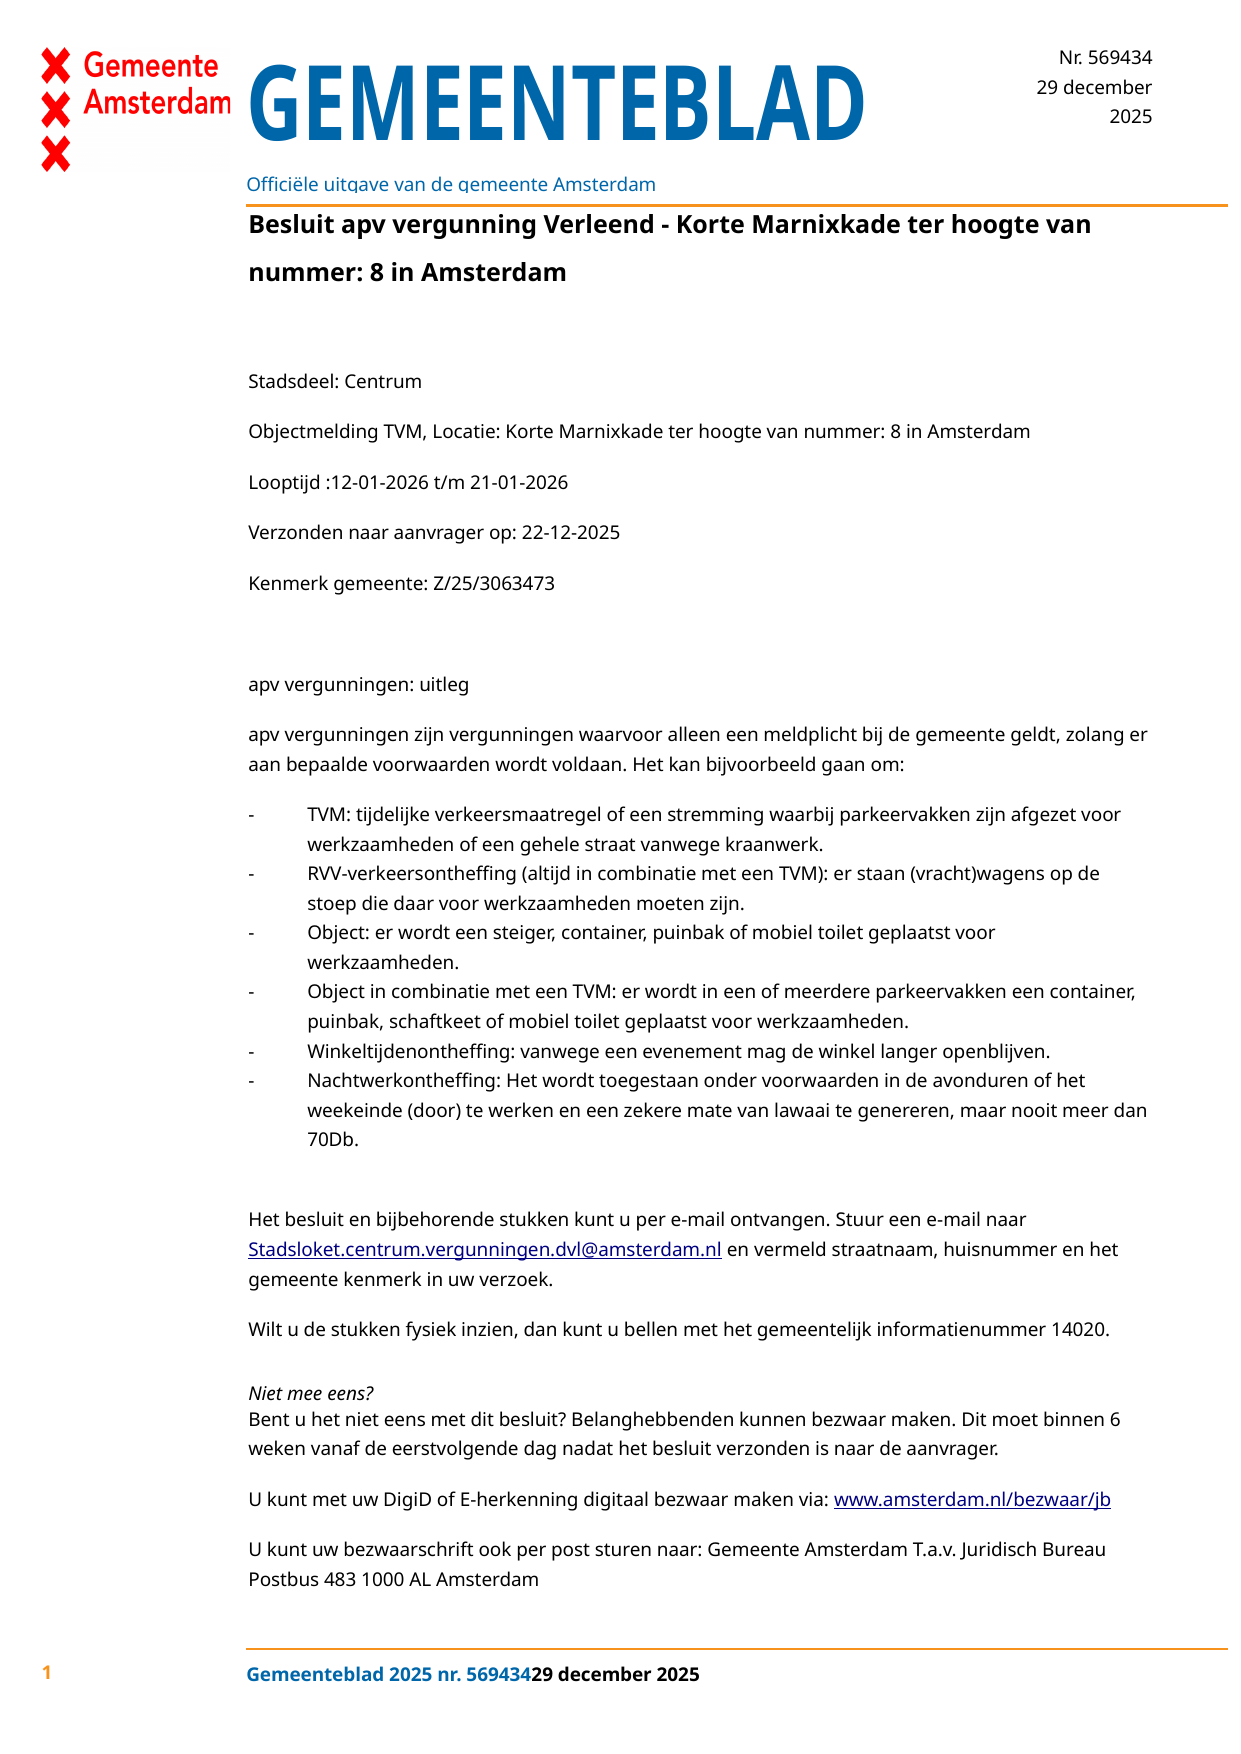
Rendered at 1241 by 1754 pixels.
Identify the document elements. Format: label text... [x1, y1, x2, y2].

text U kunt met uw DigiD of E-herkenning digitaal bezwaar maken via: www.amsterdam.nl/bezwaar/jb [248, 1486, 1152, 1512]
text apv vergunningen zijn vergunningen waarvoor alleen een meldplicht bij de gemeente geldt, zolang er aan bepaalde voorwaarden wordt voldaan. Het kan bijvoorbeeld gaan om: [248, 721, 1152, 777]
list Nachtwerkontheffing: Het wordt toegestaan onder voorwaarden in de avonduren of het weekeinde (door) te werken en een zekere mate van lawaai te genereren, maar nooit meer dan 70Db. [248, 1067, 1152, 1152]
list Winkeltijdenontheffing: vanwege een evenement mag de winkel langer openblijven. [248, 1038, 1152, 1064]
list TVM: tijdelijke verkeersmaatregel of een stremming waarbij parkeervakken zijn afgezet voor werkzaamheden of een gehele straat vanwege kraanwerk. [248, 801, 1152, 857]
text Stadsdeel: Centrum [248, 368, 1152, 394]
list Object in combinatie met een TVM: er wordt in een of meerdere parkeervakken een container, puinbak, schaftkeet of mobiel toilet geplaatst voor werkzaamheden. [248, 979, 1152, 1034]
text Kenmerk gemeente: Z/25/3063473 [248, 570, 1152, 596]
list RVV-verkeersontheffing (altijd in combinatie met een TVM): er staan (vracht)wagens op de stoep die daar voor werkzaamheden moeten zijn. [248, 860, 1152, 916]
picture [41, 47, 231, 172]
list Object: er wordt een steiger, container, puinbak of mobiel toilet geplaatst voor werkzaamheden. [248, 919, 1152, 975]
text Wilt u de stukken fysiek inzien, dan kunt u bellen met het gemeentelijk informatienummer 14020. [248, 1316, 1152, 1342]
text Verzonden naar aanvrager op: 22-12-2025 [248, 519, 1152, 545]
text Niet mee eens? [248, 1380, 1152, 1406]
text Looptijd :12-01-2026 t/m 21-01-2026 [248, 469, 1152, 495]
text apv vergunningen: uitleg [248, 671, 1152, 697]
text Objectmelding TVM, Locatie: Korte Marnixkade ter hoogte van nummer: 8 in Amsterdam [248, 419, 1152, 444]
text Besluit apv vergunning Verleend - Korte Marnixkade ter hoogte van nummer: 8 in Amsterdam [248, 207, 1152, 288]
text Het besluit en bijbehorende stukken kunt u per e-mail ontvangen. Stuur een e-mail naar Stadsloket.centrum.vergunningen.dvl@amsterdam.nl en vermeld straatnaam, huisnummer en het gemeente kenmerk in uw verzoek. [248, 1207, 1152, 1292]
text U kunt uw bezwaarschrift ook per post sturen naar: Gemeente Amsterdam T.a.v. Juridisch Bureau Postbus 483 1000 AL Amsterdam [248, 1536, 1152, 1592]
text Bent u het niet eens met dit besluit? Belanghebbenden kunnen bezwaar maken. Dit moet binnen 6 weken vanaf de eerstvolgende dag nadat het besluit verzonden is naar de aanvrager. [248, 1406, 1152, 1461]
